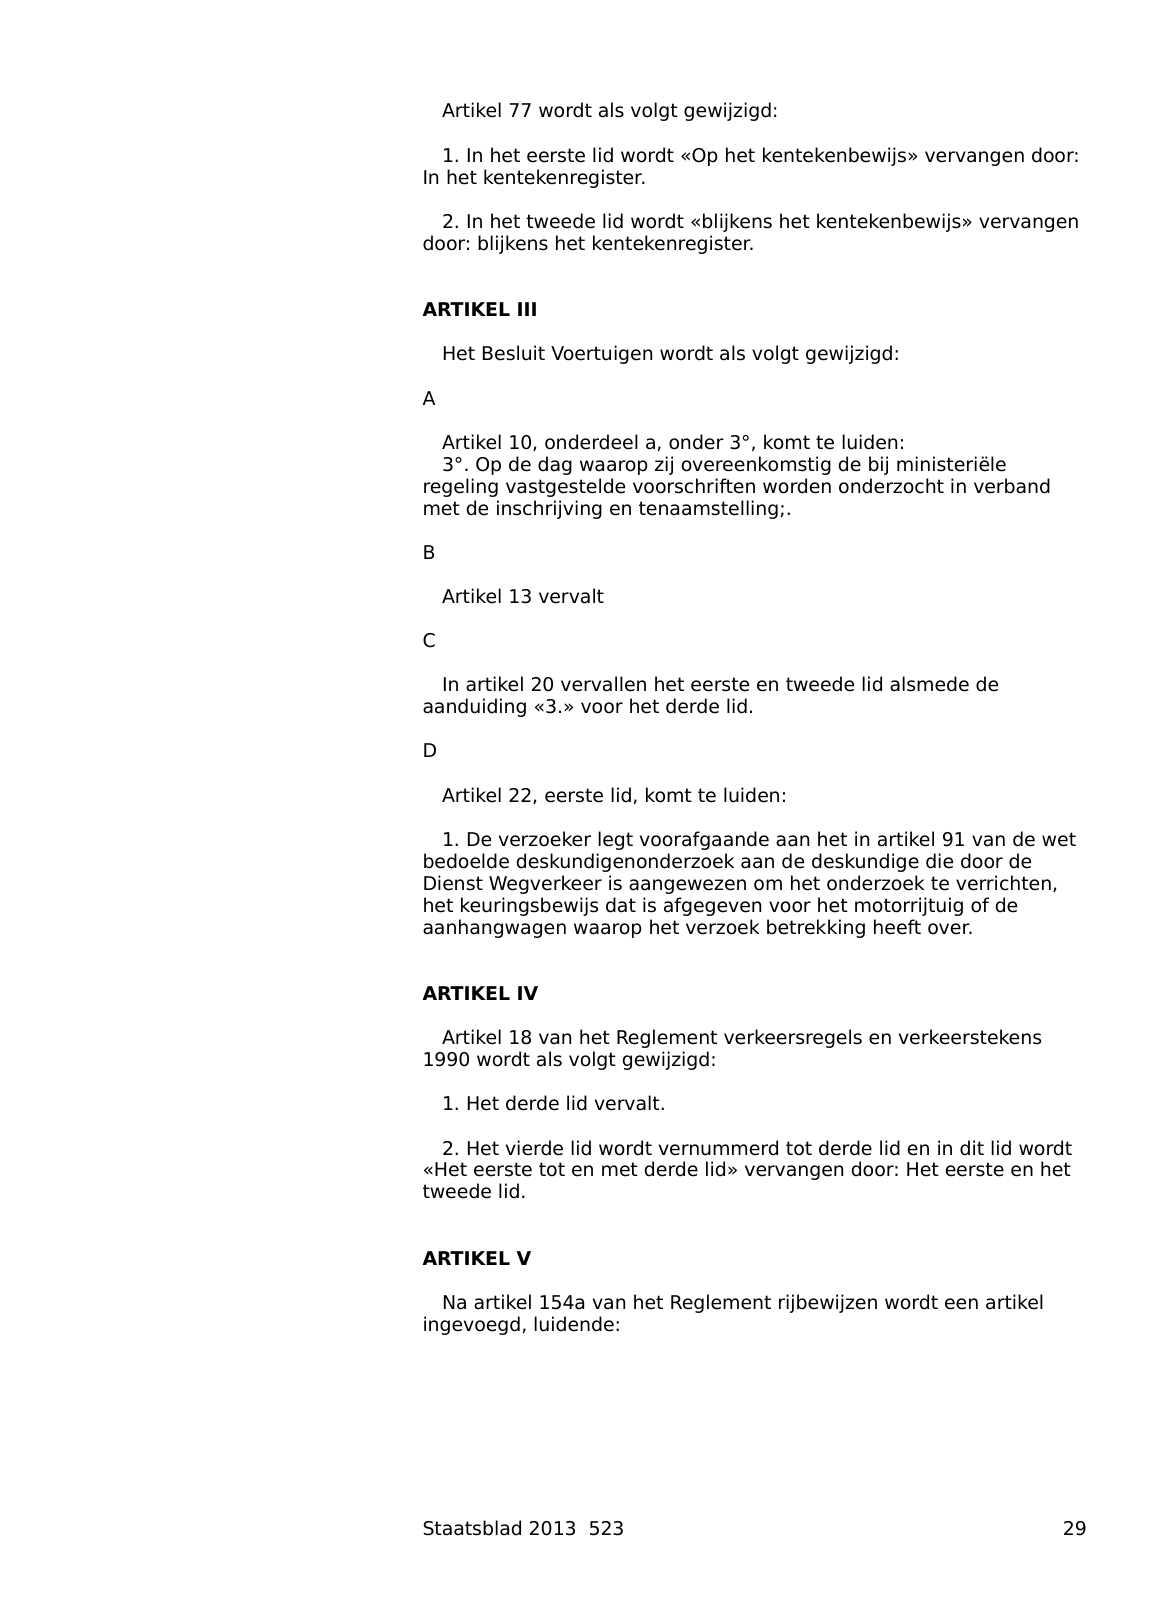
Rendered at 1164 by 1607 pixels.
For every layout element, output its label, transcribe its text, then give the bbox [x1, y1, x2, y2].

text Artikel 10, onderdeel a, onder 3°, komt te luiden: [422, 432, 1087, 453]
text D [422, 740, 1087, 762]
text 1. De verzoeker legt voorafgaande aan het in artikel 91 van de wet bedoelde deskundigenonderzoek aan de deskundige die door de Dienst Wegverkeer is aangewezen om het onderzoek te verrichten, het keuringsbewijs dat is afgegeven voor het motorrijtuig of de aanhangwagen waarop het verzoek betrekking heeft over. [422, 829, 1087, 938]
text 1. In het eerste lid wordt «Op het kentekenbewijs» vervangen door: In het kentekenregister. [422, 144, 1087, 188]
text Na artikel 154a van het Reglement rijbewijzen wordt een artikel ingevoegd, luidende: [422, 1292, 1087, 1336]
text In artikel 20 vervallen het eerste en tweede lid alsmede de aanduiding «3.» voor het derde lid. [422, 674, 1087, 718]
text Artikel 13 vervalt [422, 586, 1087, 608]
text B [422, 542, 1087, 564]
text Het Besluit Voertuigen wordt als volgt gewijzigd: [422, 343, 1087, 365]
subtitle ARTIKEL IV [422, 983, 1087, 1005]
text A [422, 387, 1087, 409]
text 3°. Op de dag waarop zij overeenkomstig de bij ministeriële regeling vastgestelde voorschriften worden onderzocht in verband met de inschrijving en tenaamstelling;. [422, 453, 1087, 519]
text Artikel 22, eerste lid, komt te luiden: [422, 784, 1087, 806]
text C [422, 630, 1087, 652]
text 2. In het tweede lid wordt «blijkens het kentekenbewijs» vervangen door: blijkens het kentekenregister. [422, 211, 1087, 255]
text Artikel 77 wordt als volgt gewijzigd: [422, 100, 1087, 122]
text 1. Het derde lid vervalt. [422, 1093, 1087, 1115]
text Artikel 18 van het Reglement verkeersregels en verkeerstekens 1990 wordt als volgt gewijzigd: [422, 1027, 1087, 1071]
text 2. Het vierde lid wordt vernummerd tot derde lid en in dit lid wordt «Het eerste tot en met derde lid» vervangen door: Het eerste en het tweede lid. [422, 1137, 1087, 1203]
subtitle ARTIKEL III [422, 299, 1087, 321]
subtitle ARTIKEL V [422, 1248, 1087, 1270]
